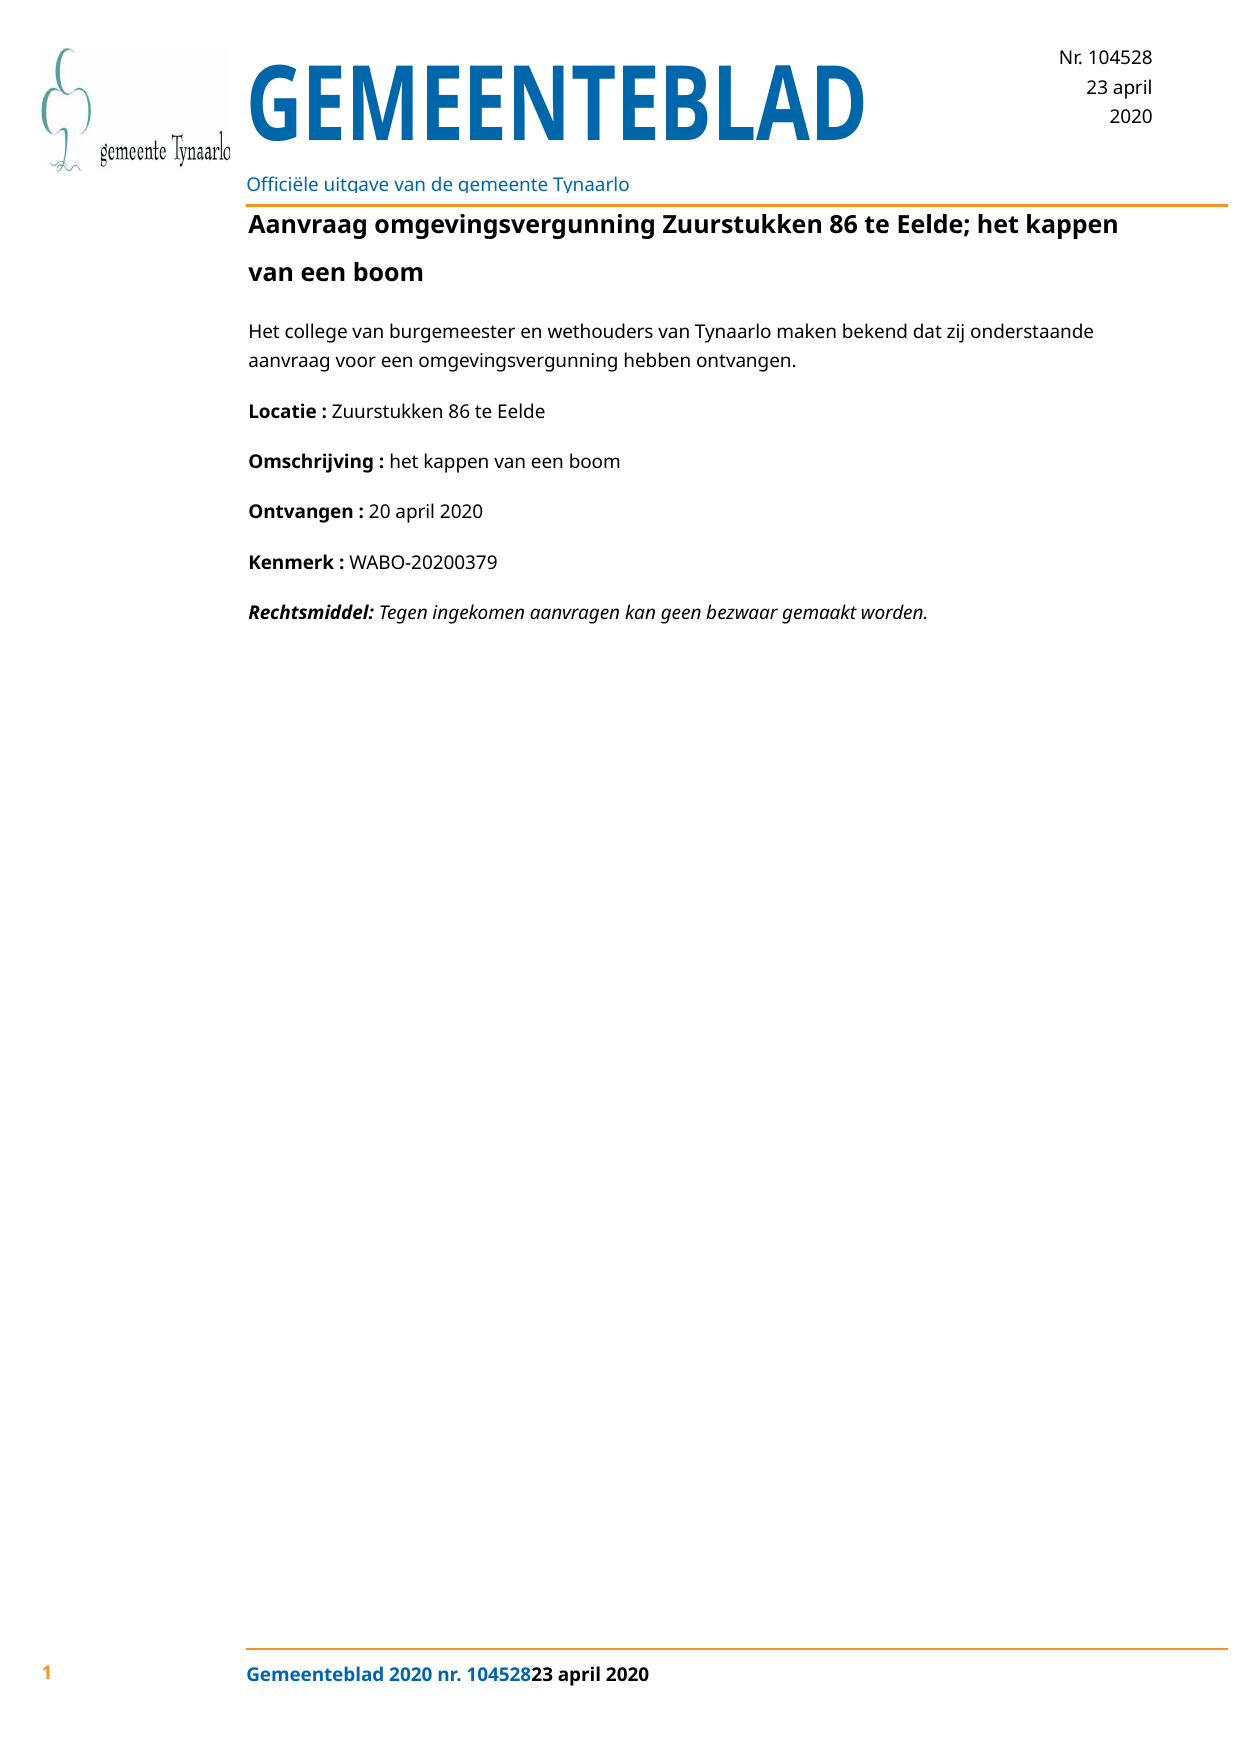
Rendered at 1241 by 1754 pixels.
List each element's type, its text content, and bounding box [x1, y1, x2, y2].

text Kenmerk : WABO-20200379 [248, 549, 1152, 575]
text Het college van burgemeester en wethouders van Tynaarlo maken bekend dat zij onderstaande aanvraag voor een omgevingsvergunning hebben ontvangen. [248, 318, 1152, 373]
text Aanvraag omgevingsvergunning Zuurstukken 86 te Eelde; het kappen van een boom [248, 207, 1152, 288]
text Locatie : Zuurstukken 86 te Eelde [248, 398, 1152, 424]
text Omschrijving : het kappen van een boom [248, 448, 1152, 474]
text Ontvangen : 20 april 2020 [248, 499, 1152, 524]
text Rechtsmiddel: Tegen ingekomen aanvragen kan geen bezwaar gemaakt worden. [248, 599, 1152, 625]
picture [41, 47, 231, 172]
